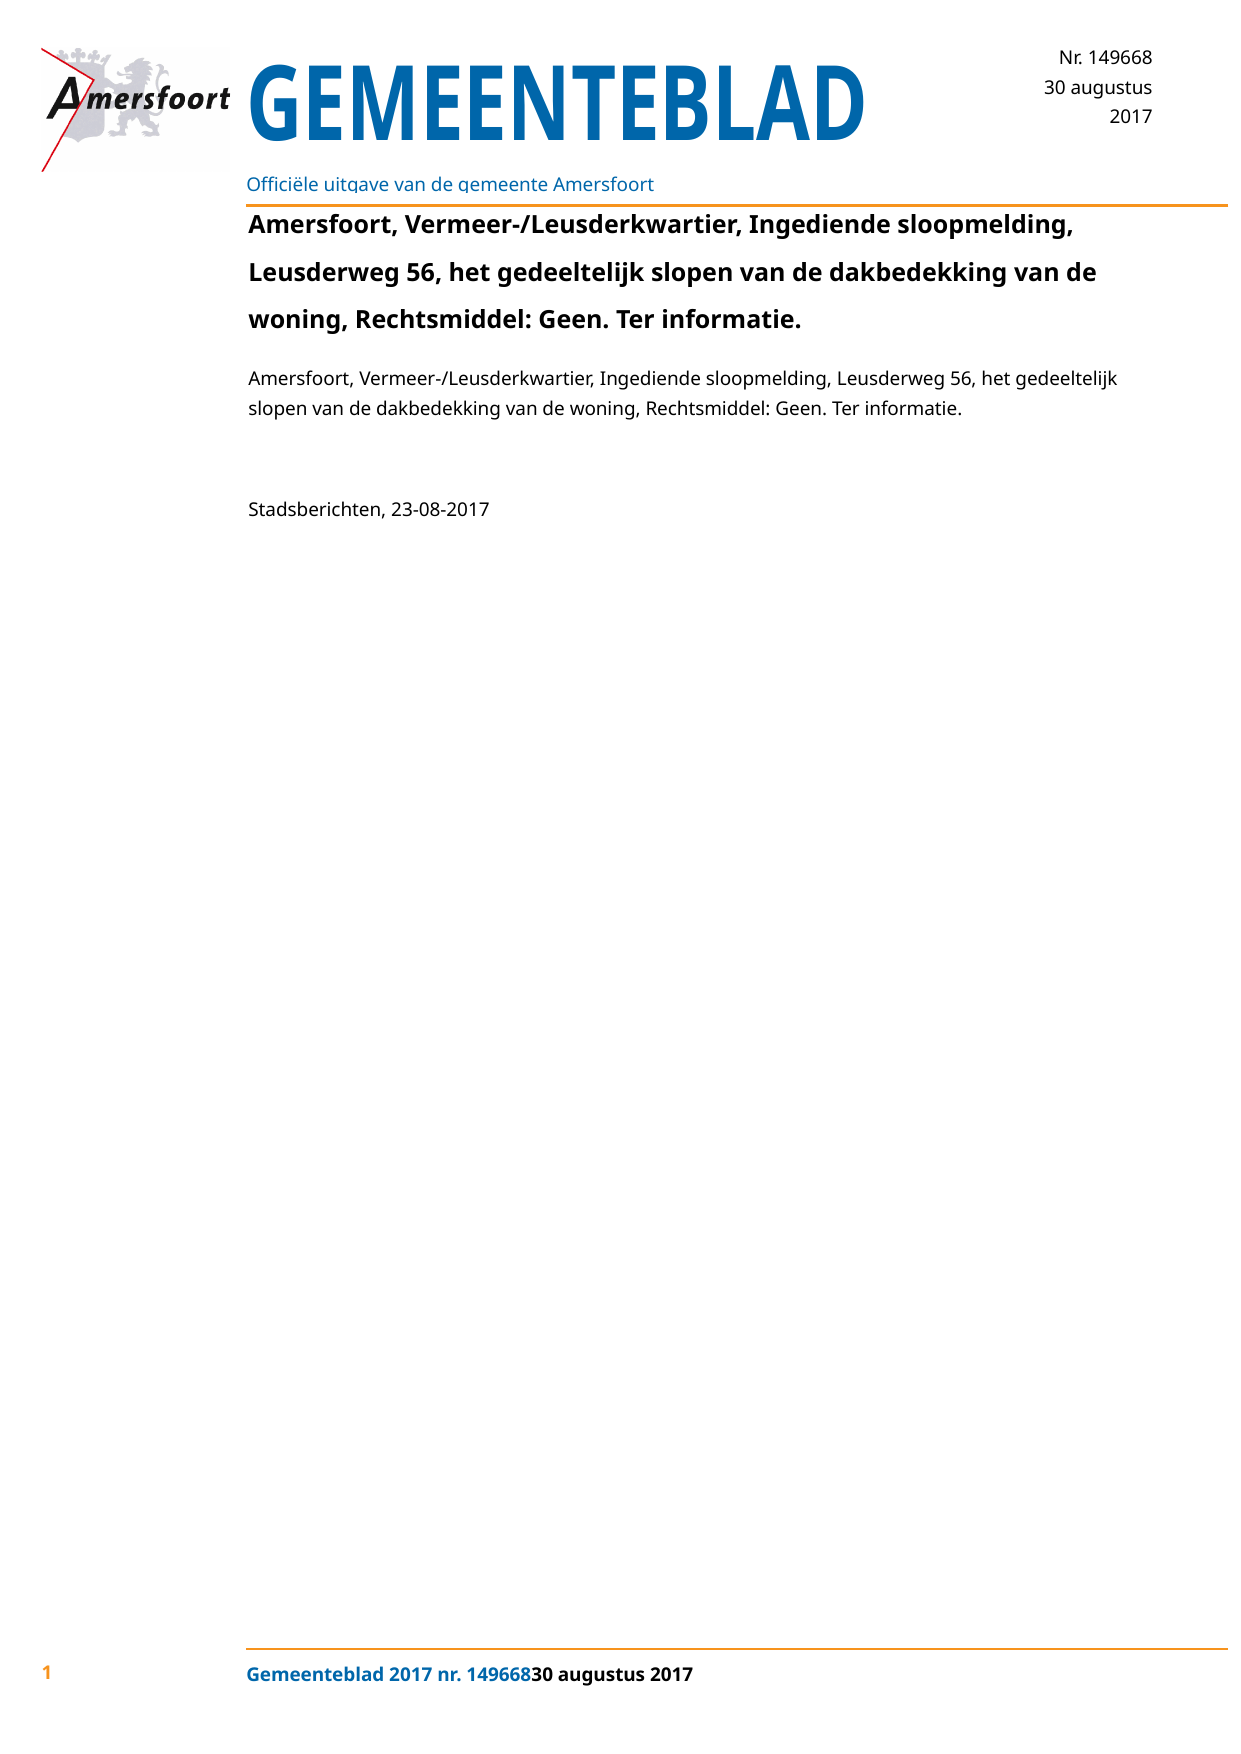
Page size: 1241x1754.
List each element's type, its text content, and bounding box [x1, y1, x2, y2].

text Amersfoort, Vermeer-/Leusderkwartier, Ingediende sloopmelding, Leusderweg 56, het gedeeltelijk slopen van de dakbedekking van de woning, Rechtsmiddel: Geen. Ter informatie. [248, 366, 1152, 421]
picture [41, 47, 231, 172]
text Stadsberichten, 23-08-2017 [248, 496, 1152, 522]
text Amersfoort, Vermeer-/Leusderkwartier, Ingediende sloopmelding, Leusderweg 56, het gedeeltelijk slopen van de dakbedekking van de woning, Rechtsmiddel: Geen. Ter informatie. [248, 207, 1152, 336]
